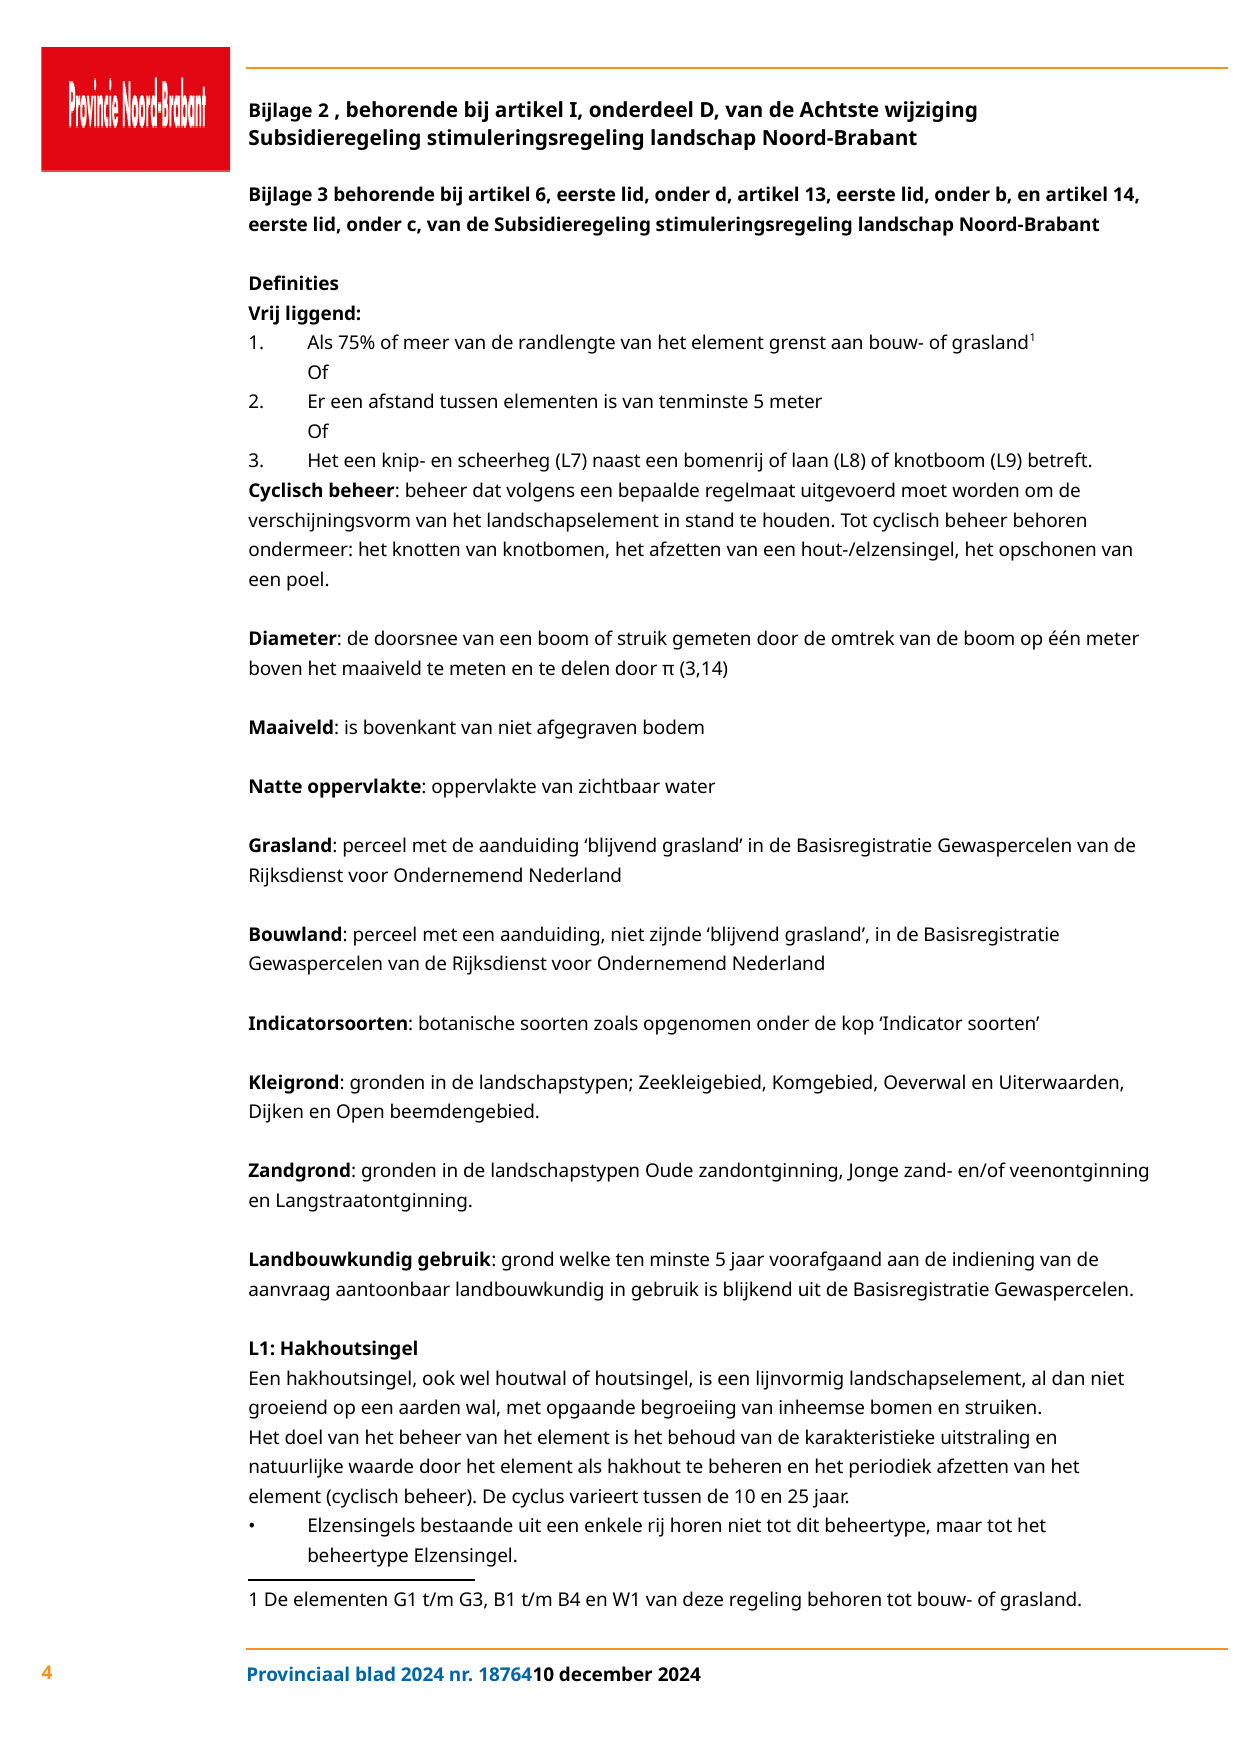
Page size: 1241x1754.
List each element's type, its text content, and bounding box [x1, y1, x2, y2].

text ondermeer: het knotten van knotbomen, het afzetten van een hout-/elzensingel, het opschonen van een poel. [248, 536, 1152, 592]
text Zandgrond: gronden in de landschapstypen Oude zandontginning, Jonge zand- en/of veenontginning en Langstraatontginning. [248, 1158, 1152, 1213]
list Er een afstand tussen elementen is van tenminste 5 meter [248, 388, 1152, 414]
text Het doel van het beheer van het element is het behoud van de karakteristieke uitstraling en natuurlijke waarde door het element als hakhout te beheren en het periodiek afzetten van het element (cyclisch beheer). De cyclus varieert tussen de 10 en 25 jaar. [248, 1424, 1152, 1509]
text Bouwland: perceel met een aanduiding, niet zijnde ‘blijvend grasland’, in de Basisregistratie [248, 921, 1152, 947]
text Definities [248, 270, 1152, 296]
list Als 75% of meer van de randlengte van het element grenst aan bouw- of grasland [248, 329, 1152, 355]
text Cyclisch beheer: beheer dat volgens een bepaalde regelmaat uitgevoerd moet worden om de [248, 477, 1152, 503]
list De elementen G1 t/m G3, B1 t/m B4 en W1 van deze regeling behoren tot bouw- of grasland. [248, 1586, 1152, 1612]
text Landbouwkundig gebruik: grond welke ten minste 5 jaar voorafgaand aan de indiening van de aanvraag aantoonbaar landbouwkundig in gebruik is blijkend uit de Basisregistratie Gewaspercelen. [248, 1246, 1152, 1302]
text Gewaspercelen van de Rijksdienst voor Ondernemend Nederland [248, 951, 1152, 976]
text Bijlage 3 behorende bij artikel 6, eerste lid, onder d, artikel 13, eerste lid, onder b, en artikel 14, eerste lid, onder c, van de Subsidieregeling stimuleringsregeling landschap Noord-Brabant [248, 181, 1152, 237]
text Kleigrond: gronden in de landschapstypen; Zeekleigebied, Komgebied, Oeverwal en Uiterwaarden, Dijken en Open beemdengebied. [248, 1069, 1152, 1124]
text Vrij liggend: [248, 300, 1152, 325]
text verschijningsvorm van het landschapselement in stand te houden. Tot cyclisch beheer behoren [248, 507, 1152, 532]
text Grasland: perceel met de aanduiding ‘blijvend grasland’ in de Basisregistratie Gewaspercelen van de Rijksdienst voor Ondernemend Nederland [248, 832, 1152, 887]
list Of [248, 359, 1152, 384]
text Diameter: de doorsnee van een boom of struik gemeten door de omtrek van de boom op één meter boven het maaiveld te meten en te delen door π (3,14) [248, 625, 1152, 680]
list Elzensingels bestaande uit een enkele rij horen niet tot dit beheertype, maar tot het beheertype Elzensingel. [248, 1513, 1152, 1568]
text Indicatorsoorten: botanische soorten zoals opgenomen onder de kop ‘Indicator soorten’ [248, 1010, 1152, 1035]
text Een hakhoutsingel, ook wel houtwal of houtsingel, is een lijnvormig landschapselement, al dan niet groeiend op een aarden wal, met opgaande begroeiing van inheemse bomen en struiken. [248, 1365, 1152, 1420]
text Natte oppervlakte: oppervlakte van zichtbaar water [248, 773, 1152, 799]
picture [41, 47, 231, 172]
list Het een knip- en scheerheg (L7) naast een bomenrij of laan (L8) of knotboom (L9) betreft. [248, 448, 1152, 473]
list Of [248, 418, 1152, 444]
text Maaiveld: is bovenkant van niet afgegraven bodem [248, 714, 1152, 739]
text L1: Hakhoutsingel [248, 1335, 1152, 1361]
text Bijlage 2 , behorende bij artikel I, onderdeel D, van de Achtste wijziging Subsidieregeling stimuleringsregeling landschap Noord-Brabant [248, 95, 1152, 152]
